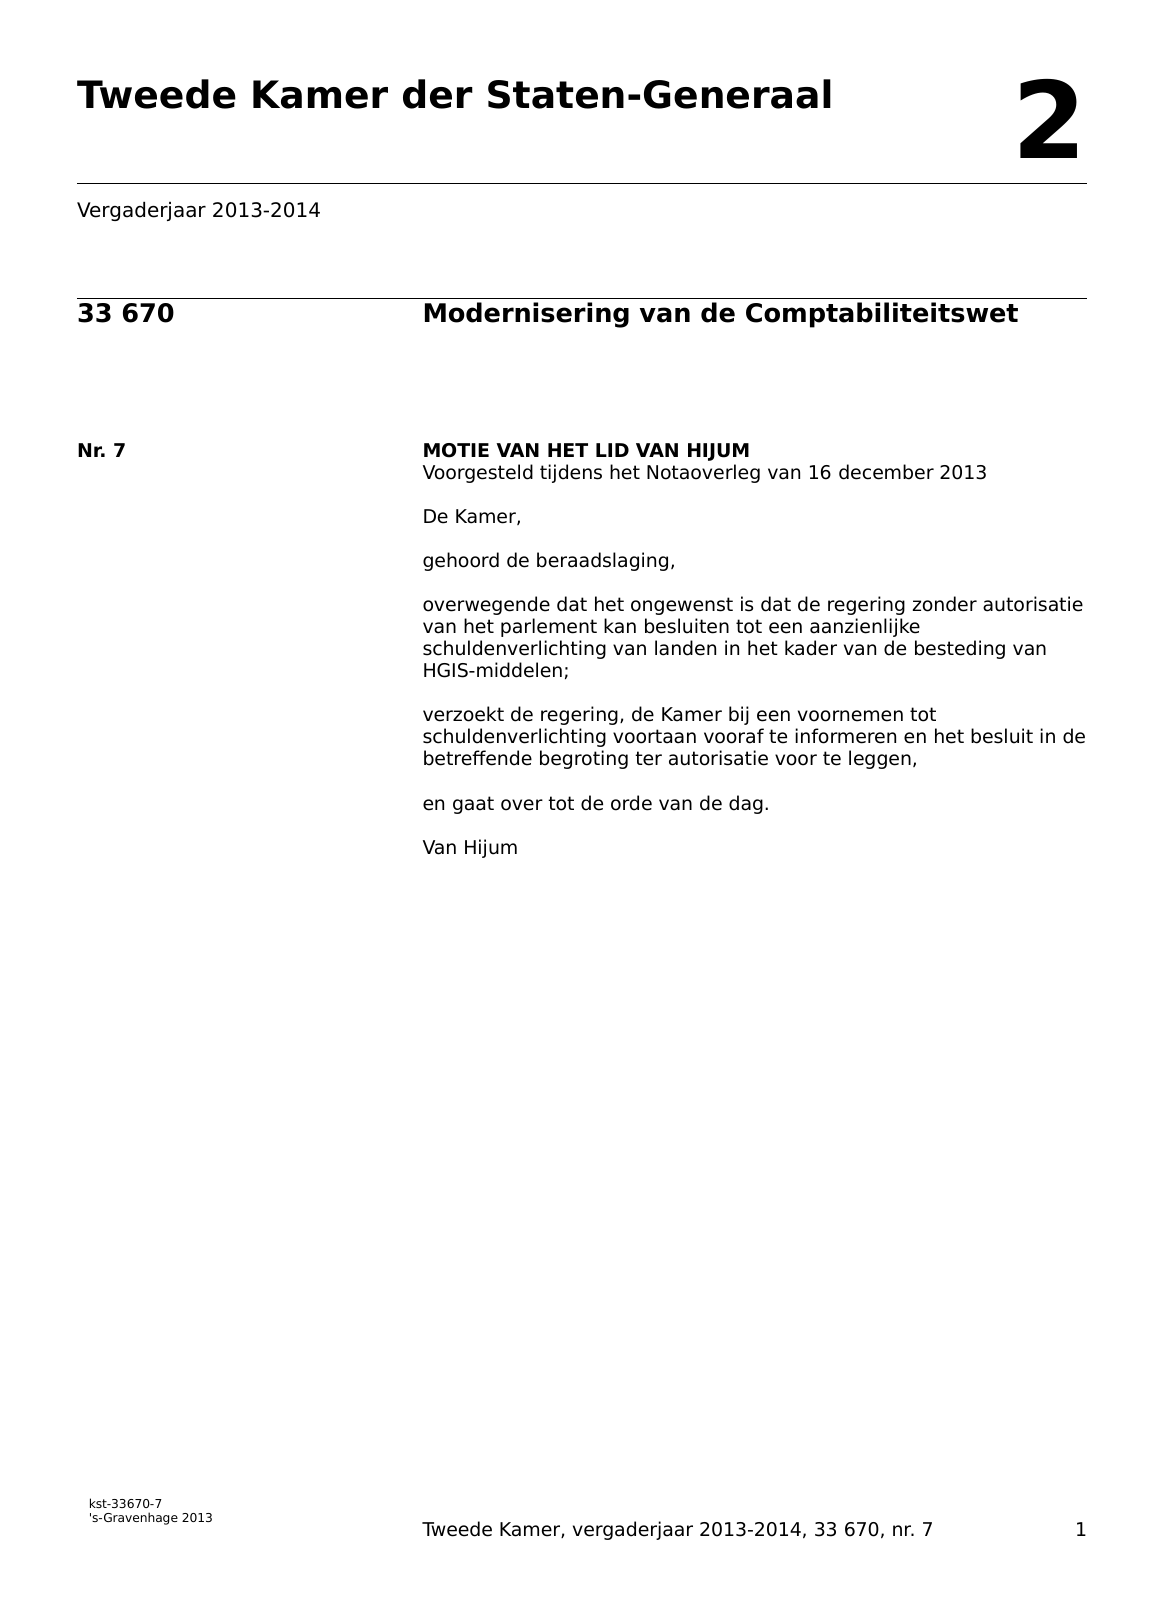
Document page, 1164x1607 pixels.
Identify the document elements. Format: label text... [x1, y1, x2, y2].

table_header 2 [886, 59, 1087, 183]
text verzoekt de regering, de Kamer bij een voornemen tot schuldenverlichting voortaan vooraf te informeren en het besluit in de betreffende begroting ter autorisatie voor te leggen, [422, 704, 1087, 770]
subtitle Nr. 7 MOTIE VAN HET LID VAN HIJUM [77, 440, 1087, 462]
table_cell Vergaderjaar 2013-2014 [77, 184, 1087, 298]
text en gaat over tot de orde van de dag. [422, 792, 1087, 814]
subtitle 33 670 Modernisering van de Comptabiliteitswet [77, 299, 1087, 329]
text overwegende dat het ongewenst is dat de regering zonder autorisatie van het parlement kan besluiten tot een aanzienlijke schuldenverlichting van landen in het kader van de besteding van HGIS-middelen; [422, 594, 1087, 682]
text Voorgesteld tijdens het Notaoverleg van 16 december 2013 [422, 462, 1087, 484]
text Van Hijum [422, 837, 1087, 858]
text gehoord de beraadslaging, [422, 550, 1087, 572]
text 's-Gravenhage 2013 [88, 1511, 323, 1525]
text kst-33670-7 [88, 1497, 323, 1511]
text De Kamer, [422, 506, 1087, 528]
table_header Tweede Kamer der Staten-Generaal [77, 59, 886, 183]
